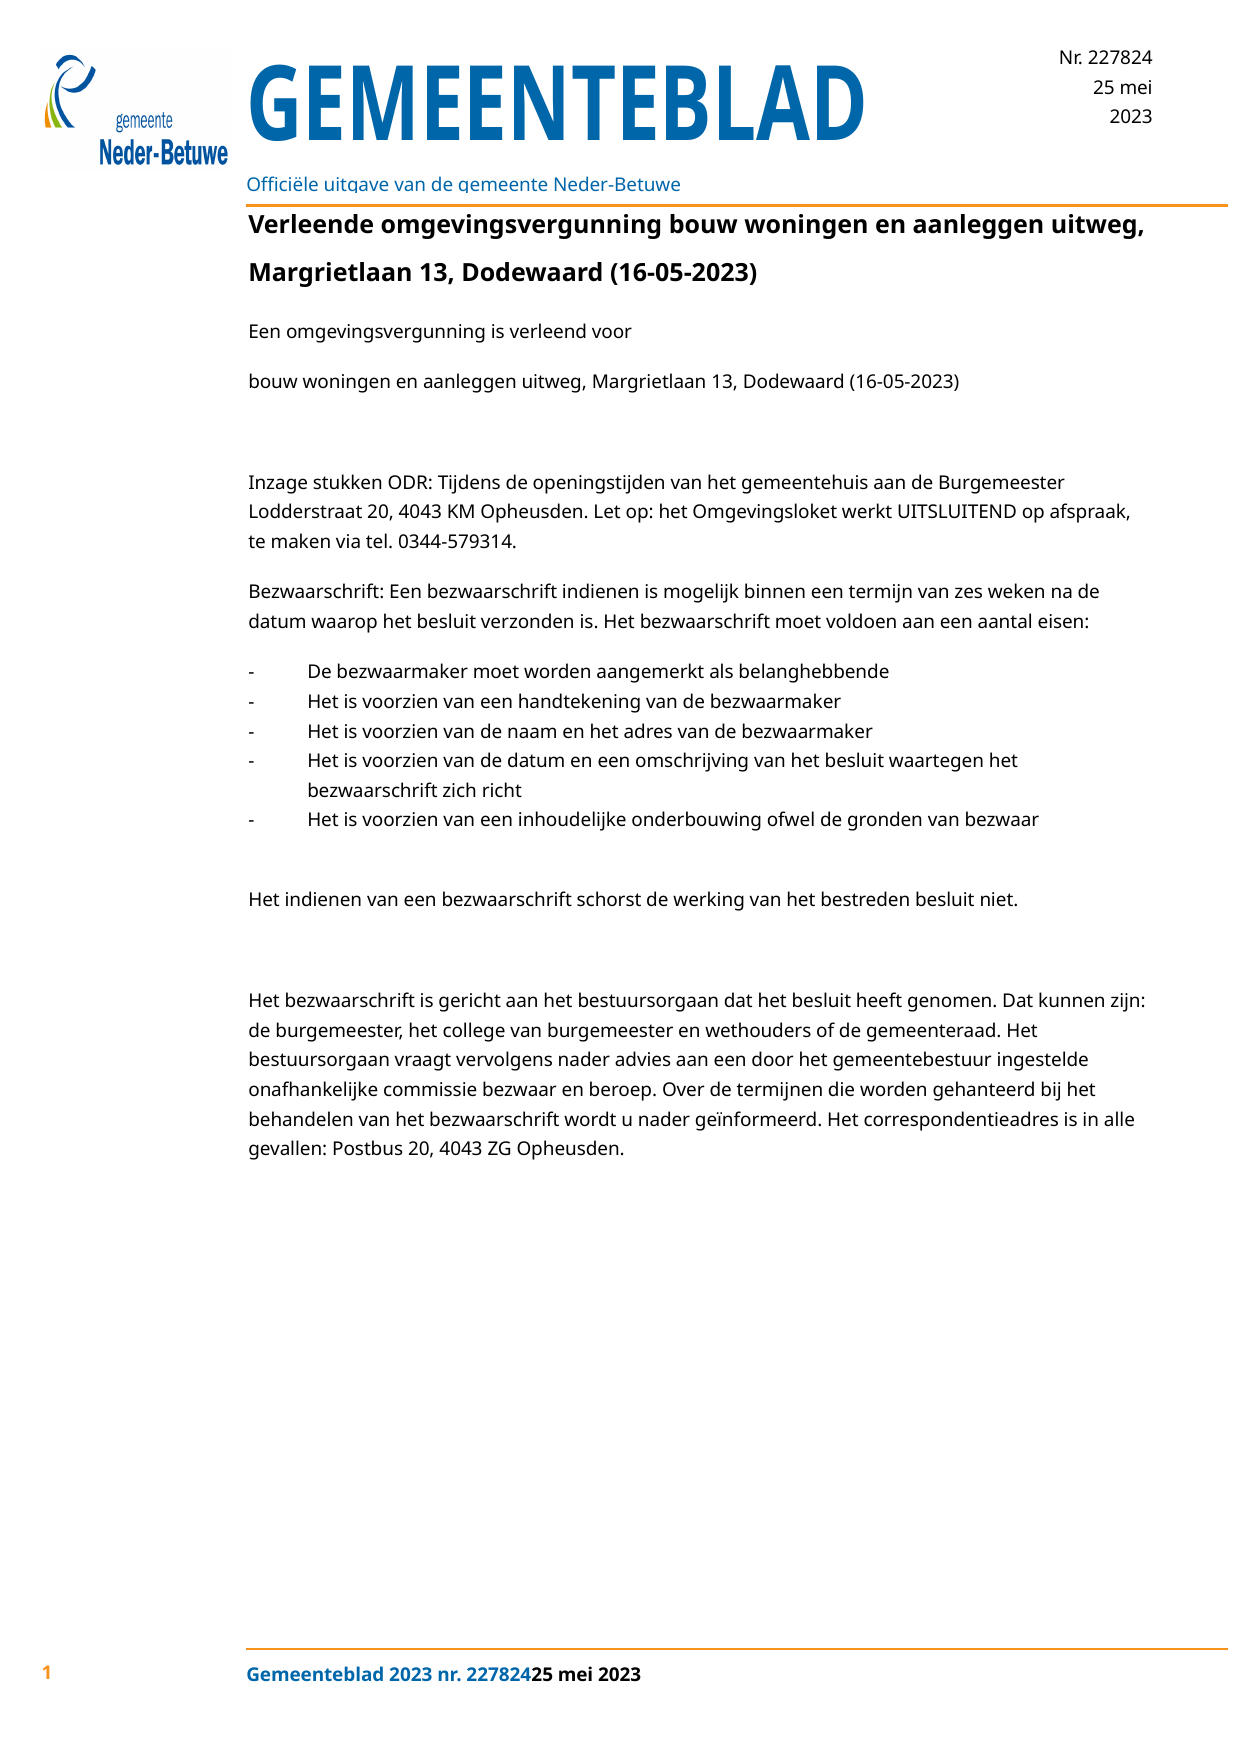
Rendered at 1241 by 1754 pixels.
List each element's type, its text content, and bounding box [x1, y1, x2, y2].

list Het is voorzien van een inhoudelijke onderbouwing ofwel de gronden van bezwaar [248, 807, 1152, 832]
picture [41, 47, 231, 172]
text Het bezwaarschrift is gericht aan het bestuursorgaan dat het besluit heeft genomen. Dat kunnen zijn: de burgemeester, het college van burgemeester en wethouders of de gemeenteraad. Het bestuursorgaan vraagt vervolgens nader advies aan een door het gemeentebestuur ingestelde onafhankelijke commissie bezwaar en beroep. Over de termijnen die worden gehanteerd bij het behandelen van het bezwaarschrift wordt u nader geïnformeerd. Het correspondentieadres is in alle gevallen: Postbus 20, 4043 ZG Opheusden. [248, 987, 1152, 1161]
text bouw woningen en aanleggen uitweg, Margrietlaan 13, Dodewaard (16-05-2023) [248, 368, 1152, 394]
text Inzage stukken ODR: Tijdens de openingstijden van het gemeentehuis aan de Burgemeester Lodderstraat 20, 4043 KM Opheusden. Let op: het Omgevingsloket werkt UITSLUITEND op afspraak, te maken via tel. 0344-579314. [248, 469, 1152, 554]
list Het is voorzien van de naam en het adres van de bezwaarmaker [248, 718, 1152, 744]
text Bezwaarschrift: Een bezwaarschrift indienen is mogelijk binnen een termijn van zes weken na de datum waarop het besluit verzonden is. Het bezwaarschrift moet voldoen aan een aantal eisen: [248, 579, 1152, 634]
text Verleende omgevingsvergunning bouw woningen en aanleggen uitweg, Margrietlaan 13, Dodewaard (16-05-2023) [248, 207, 1152, 288]
list Het is voorzien van een handtekening van de bezwaarmaker [248, 688, 1152, 714]
list Het is voorzien van de datum en een omschrijving van het besluit waartegen het bezwaarschrift zich richt [248, 747, 1152, 803]
text Het indienen van een bezwaarschrift schorst de werking van het bestreden besluit niet. [248, 887, 1152, 912]
text Een omgevingsvergunning is verleend voor [248, 318, 1152, 344]
list De bezwaarmaker moet worden aangemerkt als belanghebbende [248, 659, 1152, 684]
